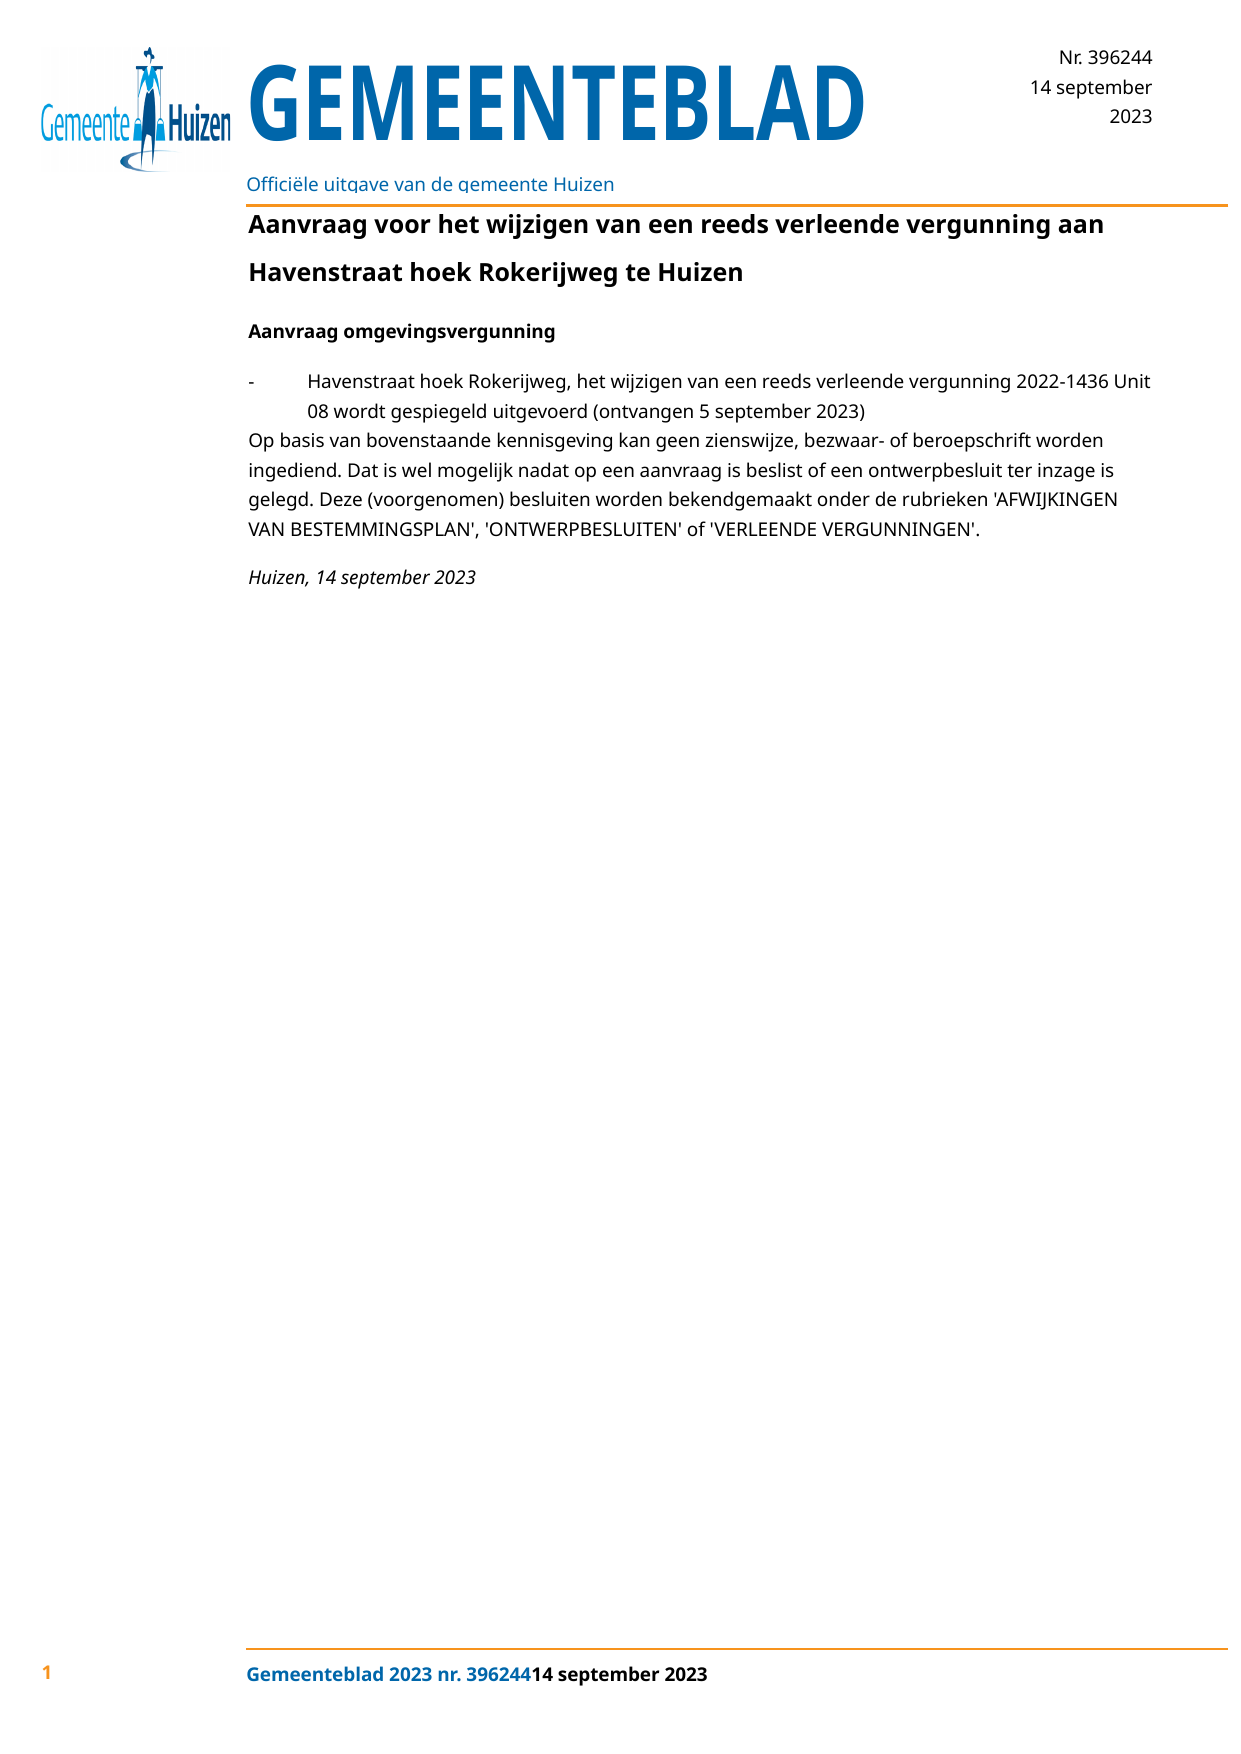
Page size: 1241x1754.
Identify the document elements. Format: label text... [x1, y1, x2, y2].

picture [41, 47, 231, 172]
text Op basis van bovenstaande kennisgeving kan geen zienswijze, bezwaar- of beroepschrift worden ingediend. Dat is wel mogelijk nadat op een aanvraag is beslist of een ontwerpbesluit ter inzage is gelegd. Deze (voorgenomen) besluiten worden bekendgemaakt onder de rubrieken 'AFWIJKINGEN VAN BESTEMMINGSPLAN', 'ONTWERPBESLUITEN' of 'VERLEENDE VERGUNNINGEN'. [248, 427, 1152, 542]
text Huizen, 14 september 2023 [248, 564, 1152, 590]
text Aanvraag omgevingsvergunning [248, 318, 1152, 344]
text Aanvraag voor het wijzigen van een reeds verleende vergunning aan Havenstraat hoek Rokerijweg te Huizen [248, 207, 1152, 288]
list Havenstraat hoek Rokerijweg, het wijzigen van een reeds verleende vergunning 2022-1436 Unit 08 wordt gespiegeld uitgevoerd (ontvangen 5 september 2023) [248, 368, 1152, 424]
